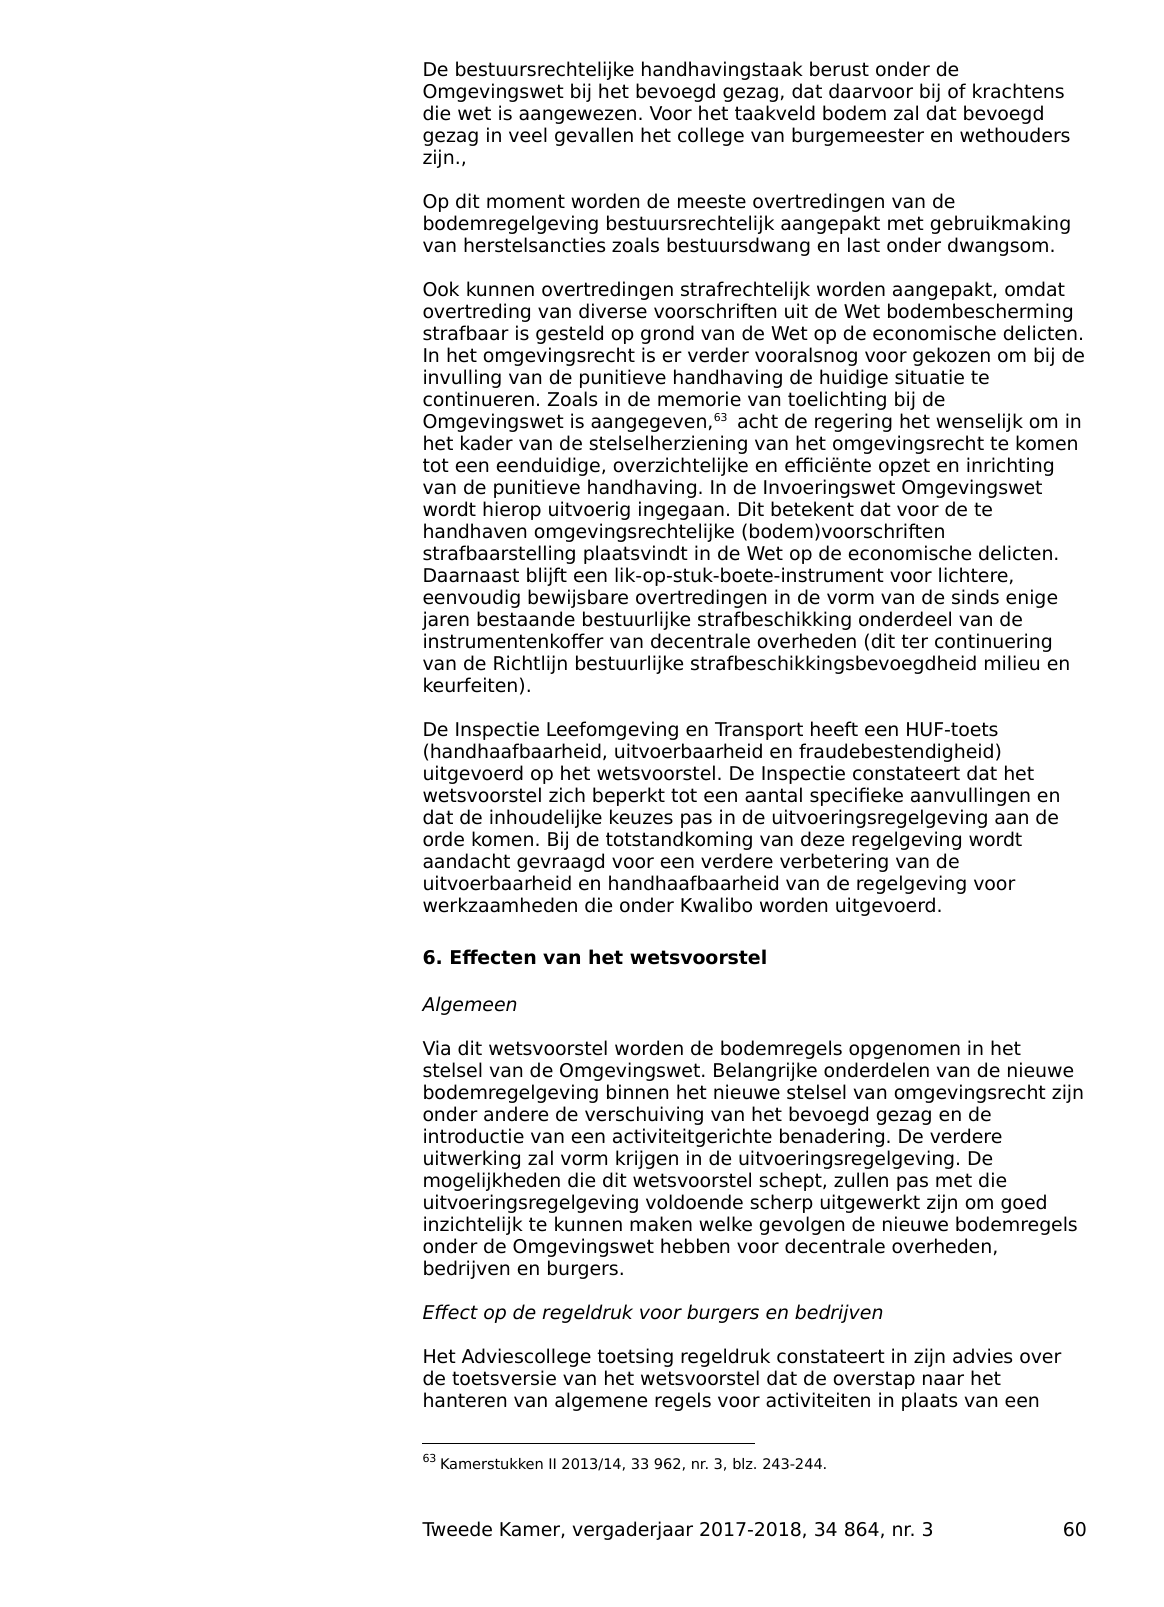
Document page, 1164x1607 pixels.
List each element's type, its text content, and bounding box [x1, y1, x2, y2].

text Kamerstukken II 2013/14, 33 962, nr. 3, blz. 243-244. [422, 1452, 1087, 1474]
subtitle 6. Effecten van het wetsvoorstel [422, 947, 1087, 969]
text Via dit wetsvoorstel worden de bodemregels opgenomen in het stelsel van de Omgevingswet. Belangrijke onderdelen van de nieuwe bodemregelgeving binnen het nieuwe stelsel van omgevingsrecht zijn onder andere de verschuiving van het bevoegd gezag en de introductie van een activiteitgerichte benadering. De verdere uitwerking zal vorm krijgen in de uitvoeringsregelgeving. De mogelijkheden die dit wetsvoorstel schept, zullen pas met die uitvoeringsregelgeving voldoende scherp uitgewerkt zijn om goed inzichtelijk te kunnen maken welke gevolgen de nieuwe bodemregels onder de Omgevingswet hebben voor decentrale overheden, bedrijven en burgers. [422, 1038, 1087, 1280]
subtitle Effect op de regeldruk voor burgers en bedrijven [422, 1302, 1087, 1324]
text Op dit moment worden de meeste overtredingen van de bodemregelgeving bestuursrechtelijk aangepakt met gebruikmaking van herstelsancties zoals bestuursdwang en last onder dwangsom. [422, 191, 1087, 257]
text De bestuursrechtelijke handhavingstaak berust onder de Omgevingswet bij het bevoegd gezag, dat daarvoor bij of krachtens die wet is aangewezen. Voor het taakveld bodem zal dat bevoegd gezag in veel gevallen het college van burgemeester en wethouders zijn., [422, 59, 1087, 169]
text Ook kunnen overtredingen strafrechtelijk worden aangepakt, omdat overtreding van diverse voorschriften uit de Wet bodembescherming strafbaar is gesteld op grond van de Wet op de economische delicten. In het omgevingsrecht is er verder vooralsnog voor gekozen om bij de invulling van de punitieve handhaving de huidige situatie te continueren. Zoals in de memorie van toelichting bij de Omgevingswet is aangegeven, acht de regering het wenselijk om in het kader van de stelselherziening van het omgevingsrecht te komen tot een eenduidige, overzichtelijke en efficiënte opzet en inrichting van de punitieve handhaving. In de Invoeringswet Omgevingswet wordt hierop uitvoerig ingegaan. Dit betekent dat voor de te handhaven omgevingsrechtelijke (bodem)voorschriften strafbaarstelling plaatsvindt in de Wet op de economische delicten. Daarnaast blijft een lik-op-stuk-boete-instrument voor lichtere, eenvoudig bewijsbare overtredingen in de vorm van de sinds enige jaren bestaande bestuurlijke strafbeschikking onderdeel van de instrumentenkoffer van decentrale overheden (dit ter continuering van de Richtlijn bestuurlijke strafbeschikkingsbevoegdheid milieu en keurfeiten). [422, 279, 1087, 697]
text De Inspectie Leefomgeving en Transport heeft een HUF-toets (handhaafbaarheid, uitvoerbaarheid en fraudebestendigheid) uitgevoerd op het wetsvoorstel. De Inspectie constateert dat het wetsvoorstel zich beperkt tot een aantal specifieke aanvullingen en dat de inhoudelijke keuzes pas in de uitvoeringsregelgeving aan de orde komen. Bij de totstandkoming van deze regelgeving wordt aandacht gevraagd voor een verdere verbetering van de uitvoerbaarheid en handhaafbaarheid van de regelgeving voor werkzaamheden die onder Kwalibo worden uitgevoerd. [422, 719, 1087, 917]
text Het Adviescollege toetsing regeldruk constateert in zijn advies over de toetsversie van het wetsvoorstel dat de overstap naar het hanteren van algemene regels voor activiteiten in plaats van een [422, 1346, 1087, 1412]
subtitle Algemeen [422, 994, 1087, 1016]
